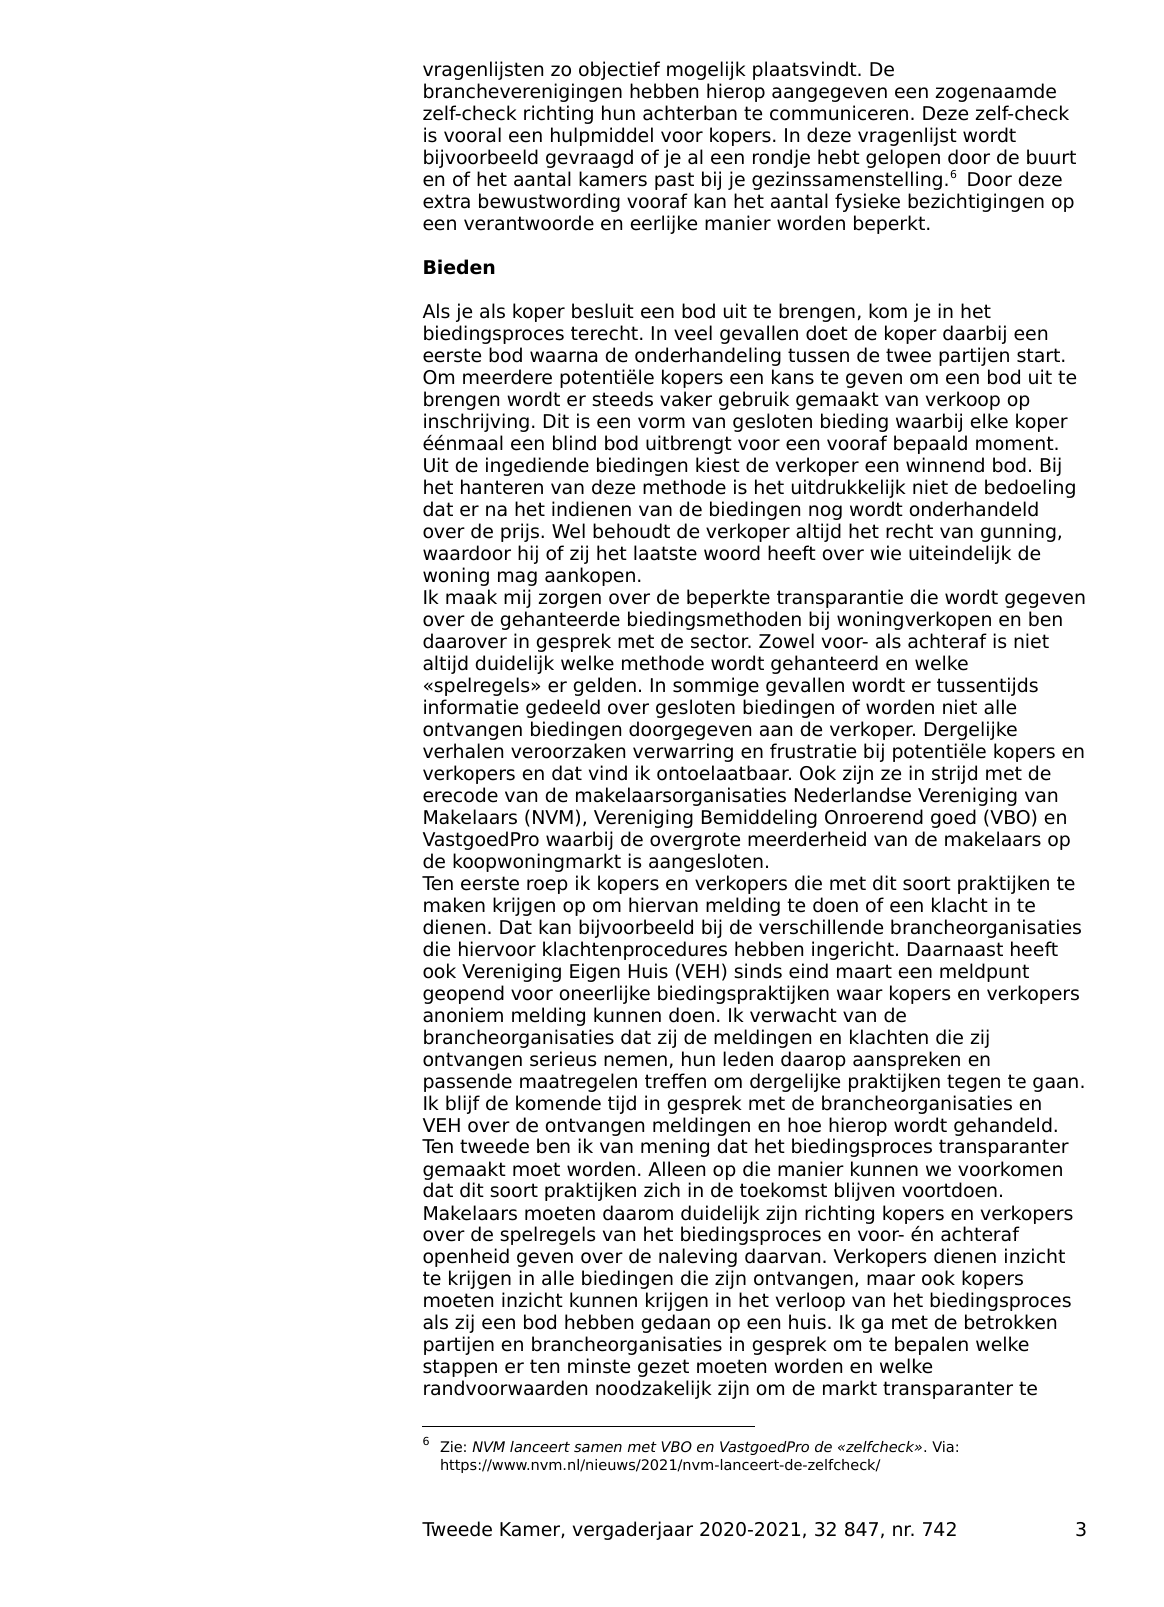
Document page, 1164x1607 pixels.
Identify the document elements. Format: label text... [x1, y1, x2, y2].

text vragenlijsten zo objectief mogelijk plaatsvindt. De brancheverenigingen hebben hierop aangegeven een zogenaamde zelf-check richting hun achterban te communiceren. Deze zelf-check is vooral een hulpmiddel voor kopers. In deze vragenlijst wordt bijvoorbeeld gevraagd of je al een rondje hebt gelopen door de buurt en of het aantal kamers past bij je gezinssamenstelling. Door deze extra bewustwording vooraf kan het aantal fysieke bezichtigingen op een verantwoorde en eerlijke manier worden beperkt. [422, 59, 1087, 235]
text Ten tweede ben ik van mening dat het biedingsproces transparanter gemaakt moet worden. Alleen op die manier kunnen we voorkomen dat dit soort praktijken zich in de toekomst blijven voortdoen. Makelaars moeten daarom duidelijk zijn richting kopers en verkopers over de spelregels van het biedingsproces en voor- én achteraf openheid geven over de naleving daarvan. Verkopers dienen inzicht te krijgen in alle biedingen die zijn ontvangen, maar ook kopers moeten inzicht kunnen krijgen in het verloop van het biedingsproces als zij een bod hebben gedaan op een huis. Ik ga met de betrokken partijen en brancheorganisaties in gesprek om te bepalen welke stappen er ten minste gezet moeten worden en welke randvoorwaarden noodzakelijk zijn om de markt transparanter te [422, 1136, 1087, 1400]
text Ik maak mij zorgen over de beperkte transparantie die wordt gegeven over de gehanteerde biedingsmethoden bij woningverkopen en ben daarover in gesprek met de sector. Zowel voor- als achteraf is niet altijd duidelijk welke methode wordt gehanteerd en welke «spelregels» er gelden. In sommige gevallen wordt er tussentijds informatie gedeeld over gesloten biedingen of worden niet alle ontvangen biedingen doorgegeven aan de verkoper. Dergelijke verhalen veroorzaken verwarring en frustratie bij potentiële kopers en verkopers en dat vind ik ontoelaatbaar. Ook zijn ze in strijd met de erecode van de makelaarsorganisaties Nederlandse Vereniging van Makelaars (NVM), Vereniging Bemiddeling Onroerend goed (VBO) en VastgoedPro waarbij de overgrote meerderheid van de makelaars op de koopwoningmarkt is aangesloten. [422, 587, 1087, 873]
text Zie: NVM lanceert samen met VBO en VastgoedPro de «zelfcheck». Via: https://www.nvm.nl/nieuws/2021/nvm-lanceert-de-zelfcheck/ [422, 1435, 1087, 1474]
text Ten eerste roep ik kopers en verkopers die met dit soort praktijken te maken krijgen op om hiervan melding te doen of een klacht in te dienen. Dat kan bijvoorbeeld bij de verschillende brancheorganisaties die hiervoor klachtenprocedures hebben ingericht. Daarnaast heeft ook Vereniging Eigen Huis (VEH) sinds eind maart een meldpunt geopend voor oneerlijke biedingspraktijken waar kopers en verkopers anoniem melding kunnen doen. Ik verwacht van de brancheorganisaties dat zij de meldingen en klachten die zij ontvangen serieus nemen, hun leden daarop aanspreken en passende maatregelen treffen om dergelijke praktijken tegen te gaan. Ik blijf de komende tijd in gesprek met de brancheorganisaties en VEH over de ontvangen meldingen en hoe hierop wordt gehandeld. [422, 873, 1087, 1136]
subtitle Bieden [422, 257, 1087, 279]
text Als je als koper besluit een bod uit te brengen, kom je in het biedingsproces terecht. In veel gevallen doet de koper daarbij een eerste bod waarna de onderhandeling tussen de twee partijen start. Om meerdere potentiële kopers een kans te geven om een bod uit te brengen wordt er steeds vaker gebruik gemaakt van verkoop op inschrijving. Dit is een vorm van gesloten bieding waarbij elke koper éénmaal een blind bod uitbrengt voor een vooraf bepaald moment. Uit de ingediende biedingen kiest de verkoper een winnend bod. Bij het hanteren van deze methode is het uitdrukkelijk niet de bedoeling dat er na het indienen van de biedingen nog wordt onderhandeld over de prijs. Wel behoudt de verkoper altijd het recht van gunning, waardoor hij of zij het laatste woord heeft over wie uiteindelijk de woning mag aankopen. [422, 301, 1087, 587]
